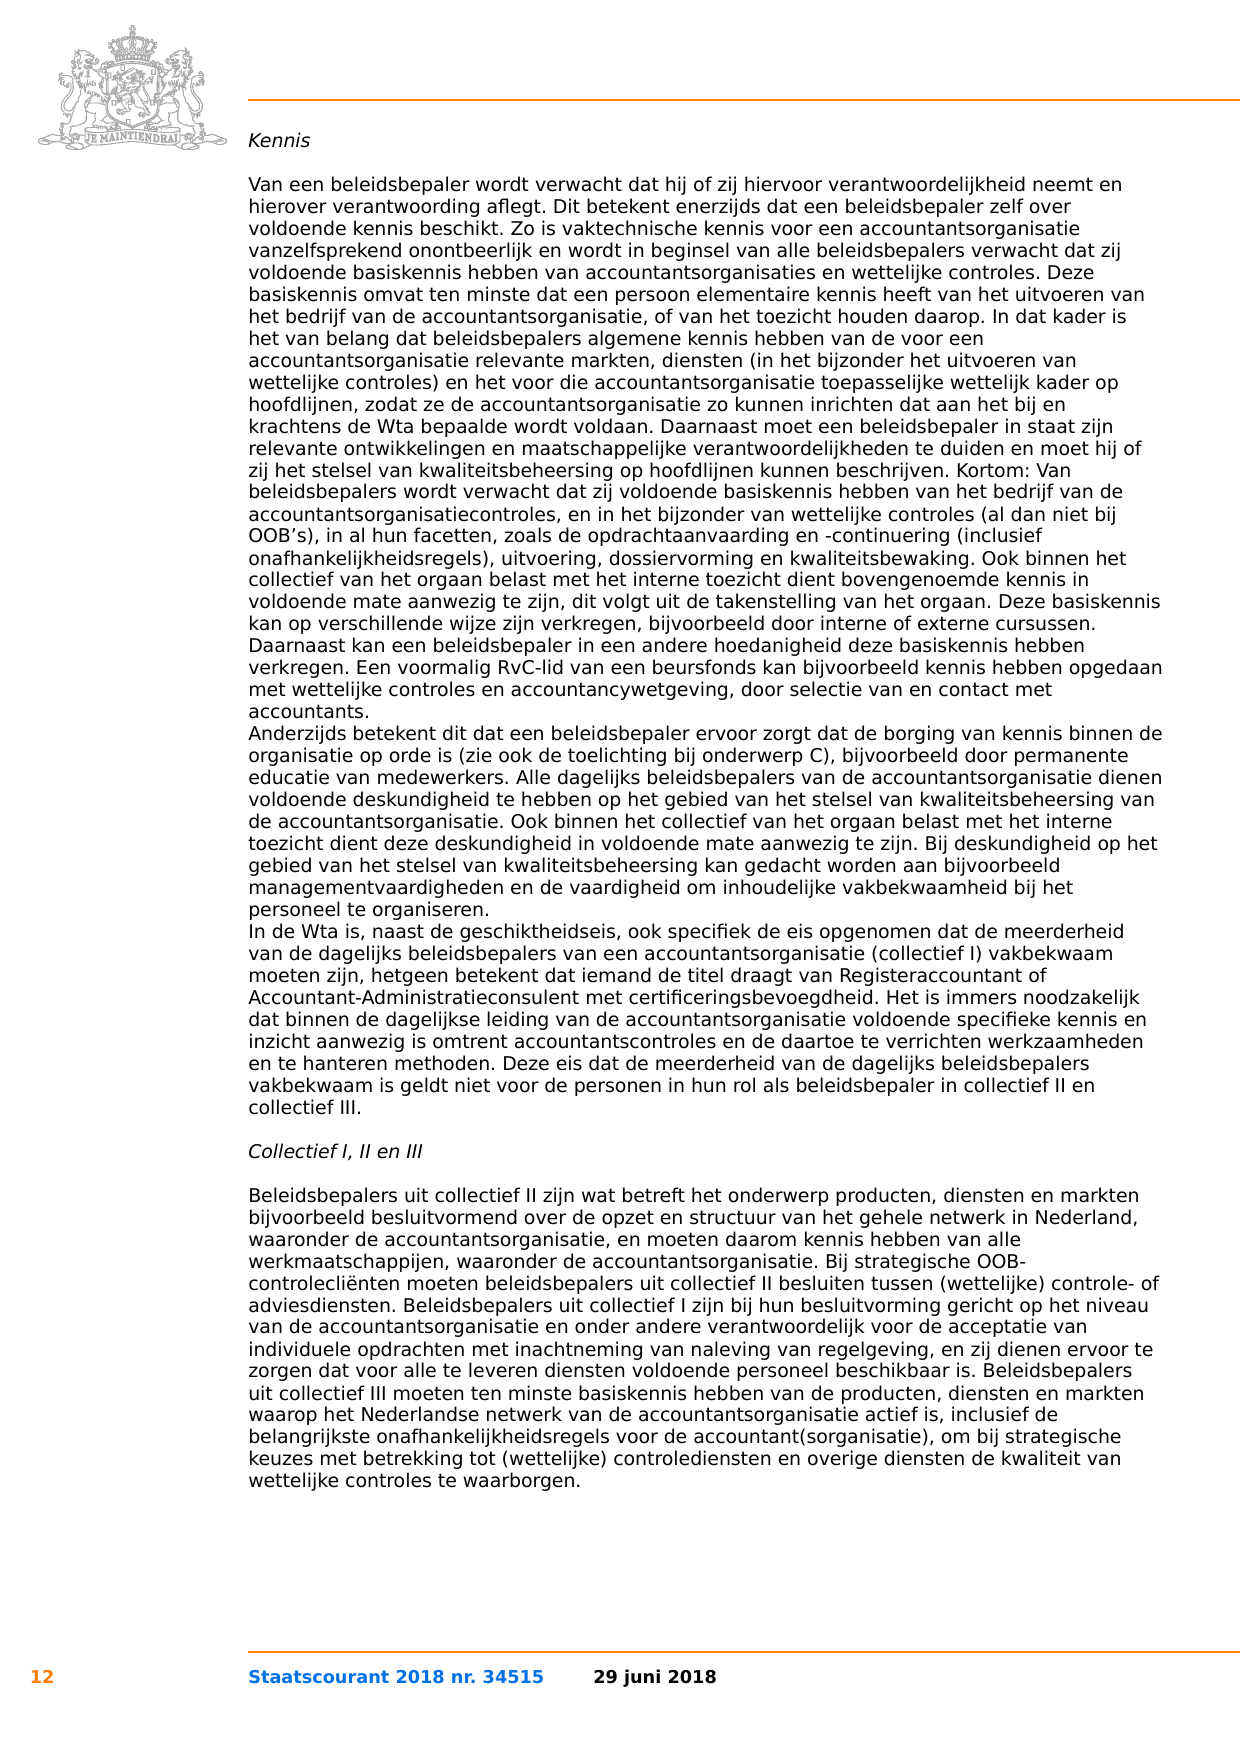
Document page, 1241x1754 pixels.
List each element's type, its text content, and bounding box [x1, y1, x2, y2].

text Anderzijds betekent dit dat een beleidsbepaler ervoor zorgt dat de borging van kennis binnen de organisatie op orde is (zie ook de toelichting bij onderwerp C), bijvoorbeeld door permanente educatie van medewerkers. Alle dagelijks beleidsbepalers van de accountantsorganisatie dienen voldoende deskundigheid te hebben op het gebied van het stelsel van kwaliteitsbeheersing van de accountantsorganisatie. Ook binnen het collectief van het orgaan belast met het interne toezicht dient deze deskundigheid in voldoende mate aanwezig te zijn. Bij deskundigheid op het gebied van het stelsel van kwaliteitsbeheersing kan gedacht worden aan bijvoorbeeld managementvaardigheden en de vaardigheid om inhoudelijke vakbekwaamheid bij het personeel te organiseren. [248, 723, 1163, 921]
text Van een beleidsbepaler wordt verwacht dat hij of zij hiervoor verantwoordelijkheid neemt en hierover verantwoording aflegt. Dit betekent enerzijds dat een beleidsbepaler zelf over voldoende kennis beschikt. Zo is vaktechnische kennis voor een accountantsorganisatie vanzelfsprekend onontbeerlijk en wordt in beginsel van alle beleidsbepalers verwacht dat zij voldoende basiskennis hebben van accountantsorganisaties en wettelijke controles. Deze basiskennis omvat ten minste dat een persoon elementaire kennis heeft van het uitvoeren van het bedrijf van de accountantsorganisatie, of van het toezicht houden daarop. In dat kader is het van belang dat beleidsbepalers algemene kennis hebben van de voor een accountantsorganisatie relevante markten, diensten (in het bijzonder het uitvoeren van wettelijke controles) en het voor die accountantsorganisatie toepasselijke wettelijk kader op hoofdlijnen, zodat ze de accountantsorganisatie zo kunnen inrichten dat aan het bij en krachtens de Wta bepaalde wordt voldaan. Daarnaast moet een beleidsbepaler in staat zijn relevante ontwikkelingen en maatschappelijke verantwoordelijkheden te duiden en moet hij of zij het stelsel van kwaliteitsbeheersing op hoofdlijnen kunnen beschrijven. Kortom: Van beleidsbepalers wordt verwacht dat zij voldoende basiskennis hebben van het bedrijf van de accountantsorganisatiecontroles, en in het bijzonder van wettelijke controles (al dan niet bij OOB’s), in al hun facetten, zoals de opdrachtaanvaarding en -continuering (inclusief onafhankelijkheidsregels), uitvoering, dossiervorming en kwaliteitsbewaking. Ook binnen het collectief van het orgaan belast met het interne toezicht dient bovengenoemde kennis in voldoende mate aanwezig te zijn, dit volgt uit de takenstelling van het orgaan. Deze basiskennis kan op verschillende wijze zijn verkregen, bijvoorbeeld door interne of externe cursussen. Daarnaast kan een beleidsbepaler in een andere hoedanigheid deze basiskennis hebben verkregen. Een voormalig RvC-lid van een beursfonds kan bijvoorbeeld kennis hebben opgedaan met wettelijke controles en accountancywetgeving, door selectie van en contact met accountants. [248, 174, 1163, 723]
subtitle Collectief I, II en III [248, 1141, 1163, 1163]
text In de Wta is, naast de geschiktheidseis, ook specifiek de eis opgenomen dat de meerderheid van de dagelijks beleidsbepalers van een accountantsorganisatie (collectief I) vakbekwaam moeten zijn, hetgeen betekent dat iemand de titel draagt van Registeraccountant of Accountant-Administratieconsulent met certificeringsbevoegdheid. Het is immers noodzakelijk dat binnen de dagelijkse leiding van de accountantsorganisatie voldoende specifieke kennis en inzicht aanwezig is omtrent accountantscontroles en de daartoe te verrichten werkzaamheden en te hanteren methoden. Deze eis dat de meerderheid van de dagelijks beleidsbepalers vakbekwaam is geldt niet voor de personen in hun rol als beleidsbepaler in collectief II en collectief III. [248, 921, 1163, 1119]
picture [38, 25, 227, 150]
subtitle Kennis [248, 130, 1163, 152]
text Beleidsbepalers uit collectief II zijn wat betreft het onderwerp producten, diensten en markten bijvoorbeeld besluitvormend over de opzet en structuur van het gehele netwerk in Nederland, waaronder de accountantsorganisatie, en moeten daarom kennis hebben van alle werkmaatschappijen, waaronder de accountantsorganisatie. Bij strategische OOB-controlecliënten moeten beleidsbepalers uit collectief II besluiten tussen (wettelijke) controle- of adviesdiensten. Beleidsbepalers uit collectief I zijn bij hun besluitvorming gericht op het niveau van de accountantsorganisatie en onder andere verantwoordelijk voor de acceptatie van individuele opdrachten met inachtneming van naleving van regelgeving, en zij dienen ervoor te zorgen dat voor alle te leveren diensten voldoende personeel beschikbaar is. Beleidsbepalers uit collectief III moeten ten minste basiskennis hebben van de producten, diensten en markten waarop het Nederlandse netwerk van de accountantsorganisatie actief is, inclusief de belangrijkste onafhankelijkheidsregels voor de accountant(sorganisatie), om bij strategische keuzes met betrekking tot (wettelijke) controlediensten en overige diensten de kwaliteit van wettelijke controles te waarborgen. [248, 1184, 1163, 1492]
